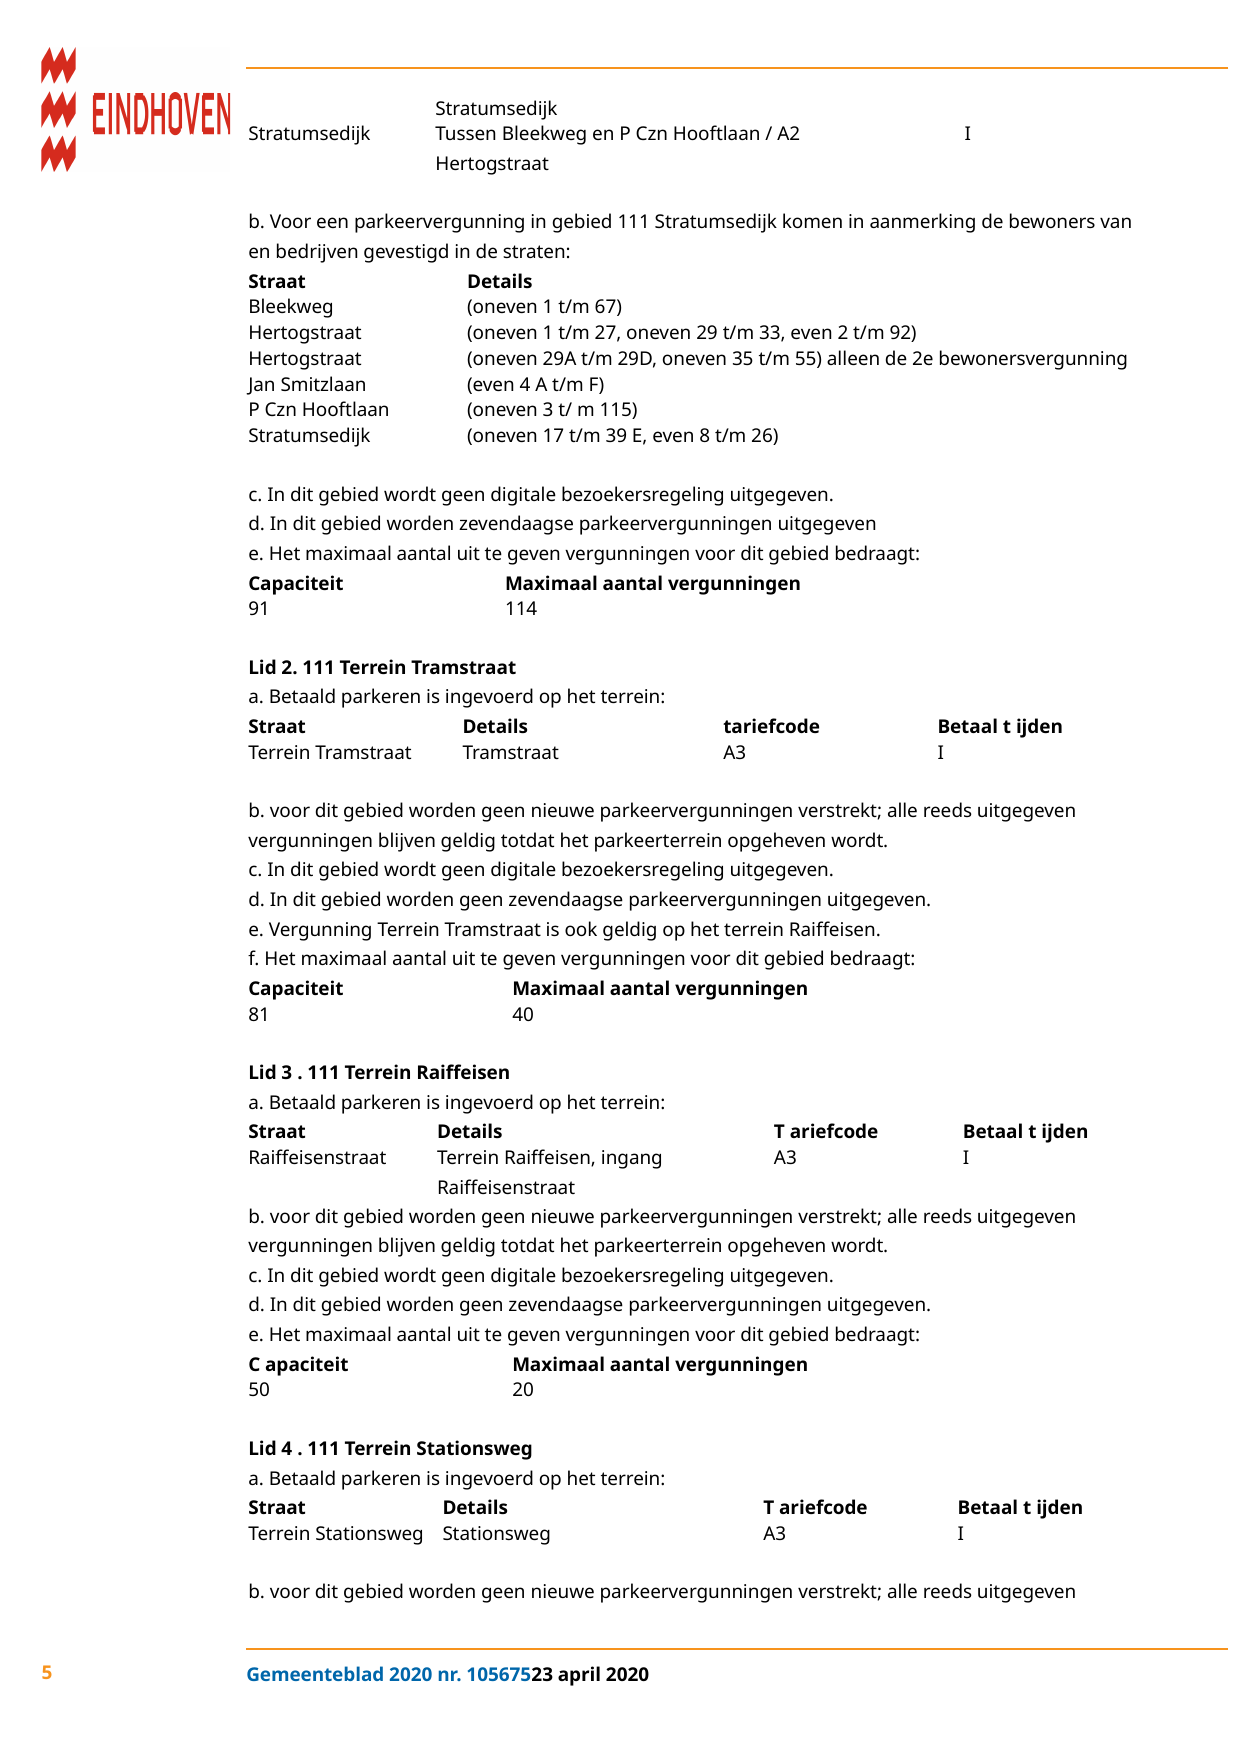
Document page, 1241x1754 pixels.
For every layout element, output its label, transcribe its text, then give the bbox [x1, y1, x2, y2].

text b. Voor een parkeervergunning in gebied 111 Stratumsedijk komen in aanmerking de bewoners van en bedrijven gevestigd in de straten: [248, 209, 1152, 264]
table_header Betaal t ijden [958, 1495, 1152, 1520]
table_cell [248, 95, 435, 121]
table_cell 40 [512, 1001, 1152, 1027]
table_cell A2 [777, 121, 964, 176]
table_cell I [958, 1520, 1152, 1546]
table_cell Stratumsedijk [435, 95, 777, 121]
table_cell 50 [248, 1377, 512, 1402]
table_header Straat [248, 1495, 442, 1520]
text d. In dit gebied worden zevendaagse parkeervergunningen uitgegeven [248, 510, 1152, 536]
table_header Straat [248, 1119, 437, 1144]
table_header Details [467, 268, 1152, 294]
table_cell 91 [248, 595, 505, 621]
table_header Maximaal aantal vergunningen [505, 570, 1152, 595]
table_cell I [964, 121, 1152, 176]
table_cell (oneven 3 t/ m 115) [467, 397, 1152, 422]
table_cell (oneven 1 t/m 67) [467, 294, 1152, 319]
table_cell Jan Smitzlaan [248, 371, 467, 397]
table_cell Stratumsedijk [248, 121, 435, 176]
table_header C apaciteit [248, 1351, 512, 1377]
table_header Capaciteit [248, 975, 512, 1001]
table_cell (oneven 17 t/m 39 E, even 8 t/m 26) [467, 422, 1152, 448]
table_cell Terrein Tramstraat [248, 739, 462, 765]
table_header Maximaal aantal vergunningen [512, 975, 1152, 1001]
text f. Het maximaal aantal uit te geven vergunningen voor dit gebied bedraagt: [248, 945, 1152, 971]
table_header Straat [248, 713, 462, 739]
table_cell Stratumsedijk [248, 422, 467, 448]
table_header T ariefcode [763, 1495, 957, 1520]
table_header Straat [248, 268, 467, 294]
table_header Maximaal aantal vergunningen [512, 1351, 1152, 1377]
table_cell [964, 95, 1152, 121]
table_header Betaal t ijden [963, 1119, 1152, 1144]
table_cell Tramstraat [462, 739, 723, 765]
table_header tariefcode [723, 713, 937, 739]
text c. In dit gebied wordt geen digitale bezoekersregeling uitgegeven. [248, 481, 1152, 507]
table_cell Terrein Stationsweg [248, 1520, 442, 1546]
table_cell A3 [774, 1144, 963, 1200]
table_cell Bleekweg [248, 294, 467, 319]
table_cell A3 [763, 1520, 957, 1546]
table_cell Hertogstraat [248, 345, 467, 371]
table_cell 114 [505, 595, 1152, 621]
table_cell (oneven 29A t/m 29D, oneven 35 t/m 55) alleen de 2e bewonersvergunning [467, 345, 1152, 371]
table_header Details [437, 1119, 774, 1144]
text a. Betaald parkeren is ingevoerd op het terrein: [248, 1089, 1152, 1115]
table_cell Terrein Raiffeisen, ingang Raiffeisenstraat [437, 1144, 774, 1200]
text e. Het maximaal aantal uit te geven vergunningen voor dit gebied bedraagt: [248, 1321, 1152, 1347]
text c. In dit gebied wordt geen digitale bezoekersregeling uitgegeven. [248, 1262, 1152, 1288]
table_header Details [442, 1495, 763, 1520]
text c. In dit gebied wordt geen digitale bezoekersregeling uitgegeven. [248, 857, 1152, 882]
text e. Vergunning Terrein Tramstraat is ook geldig op het terrein Raiffeisen. [248, 916, 1152, 942]
table_cell [777, 95, 964, 121]
text b. voor dit gebied worden geen nieuwe parkeervergunningen verstrekt; alle reeds uitgegeven [248, 1579, 1152, 1604]
table_cell I [937, 739, 1152, 765]
text b. voor dit gebied worden geen nieuwe parkeervergunningen verstrekt; alle reeds uitgegeven vergunningen blijven geldig totdat het parkeerterrein opgeheven wordt. [248, 797, 1152, 853]
text b. voor dit gebied worden geen nieuwe parkeervergunningen verstrekt; alle reeds uitgegeven vergunningen blijven geldig totdat het parkeerterrein opgeheven wordt. [248, 1203, 1152, 1258]
table_cell Stationsweg [442, 1520, 763, 1546]
table_cell Raiffeisenstraat [248, 1144, 437, 1200]
table_cell (even 4 A t/m F) [467, 371, 1152, 397]
text Lid 2. 111 Terrein Tramstraat [248, 654, 1152, 680]
table_cell 20 [512, 1377, 1152, 1402]
table_cell Hertogstraat [248, 319, 467, 345]
text e. Het maximaal aantal uit te geven vergunningen voor dit gebied bedraagt: [248, 540, 1152, 566]
text d. In dit gebied worden geen zevendaagse parkeervergunningen uitgegeven. [248, 886, 1152, 912]
text a. Betaald parkeren is ingevoerd op het terrein: [248, 683, 1152, 709]
table_cell Tussen Bleekweg en P Czn Hooftlaan / Hertogstraat [435, 121, 777, 176]
text a. Betaald parkeren is ingevoerd op het terrein: [248, 1465, 1152, 1491]
table_header Betaal t ijden [937, 713, 1152, 739]
table_header Details [462, 713, 723, 739]
table_header Capaciteit [248, 570, 505, 595]
picture [41, 47, 231, 172]
text d. In dit gebied worden geen zevendaagse parkeervergunningen uitgegeven. [248, 1292, 1152, 1317]
table_header T ariefcode [774, 1119, 963, 1144]
text Lid 3 . 111 Terrein Raiffeisen [248, 1059, 1152, 1085]
table_cell 81 [248, 1001, 512, 1027]
table_cell I [963, 1144, 1152, 1200]
text Lid 4 . 111 Terrein Stationsweg [248, 1435, 1152, 1461]
table_cell A3 [723, 739, 937, 765]
table_cell (oneven 1 t/m 27, oneven 29 t/m 33, even 2 t/m 92) [467, 319, 1152, 345]
table_cell P Czn Hooftlaan [248, 397, 467, 422]
